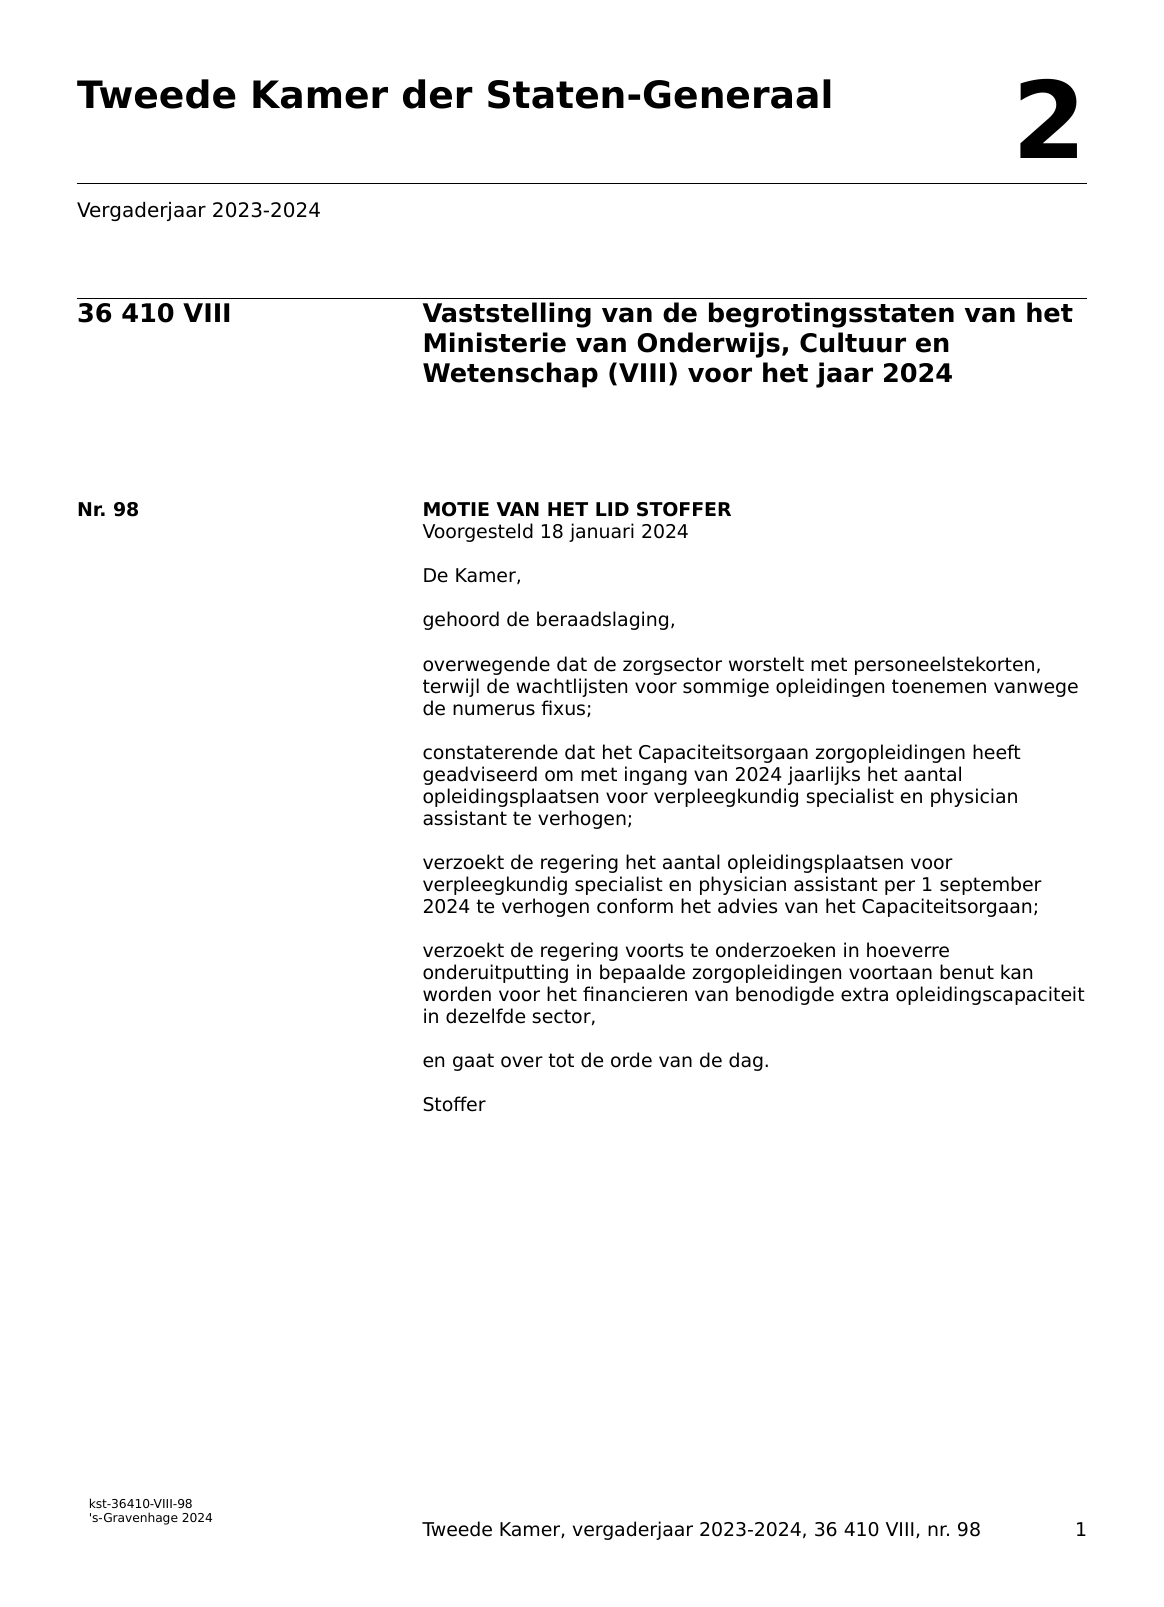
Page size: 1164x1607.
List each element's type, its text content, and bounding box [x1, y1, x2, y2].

text verzoekt de regering voorts te onderzoeken in hoeverre onderuitputting in bepaalde zorgopleidingen voortaan benut kan worden voor het financieren van benodigde extra opleidingscapaciteit in dezelfde sector, [422, 940, 1087, 1028]
text en gaat over tot de orde van de dag. [422, 1050, 1087, 1072]
table_header 2 [886, 59, 1087, 183]
subtitle 36 410 VIII Vaststelling van de begrotingsstaten van het Ministerie van Onderwijs, Cultuur en Wetenschap (VIII) voor het jaar 2024 [77, 299, 1087, 388]
text gehoord de beraadslaging, [422, 609, 1087, 631]
text overwegende dat de zorgsector worstelt met personeelstekorten, terwijl de wachtlijsten voor sommige opleidingen toenemen vanwege de numerus fixus; [422, 653, 1087, 719]
text De Kamer, [422, 565, 1087, 587]
table_cell Vergaderjaar 2023-2024 [77, 184, 1087, 298]
subtitle Nr. 98 MOTIE VAN HET LID STOFFER [77, 499, 1087, 521]
text 's-Gravenhage 2024 [88, 1511, 323, 1525]
text Voorgesteld 18 januari 2024 [422, 521, 1087, 543]
text verzoekt de regering het aantal opleidingsplaatsen voor verpleegkundig specialist en physician assistant per 1 september 2024 te verhogen conform het advies van het Capaciteitsorgaan; [422, 852, 1087, 918]
text Stoffer [422, 1094, 1087, 1116]
text constaterende dat het Capaciteitsorgaan zorgopleidingen heeft geadviseerd om met ingang van 2024 jaarlijks het aantal opleidingsplaatsen voor verpleegkundig specialist en physician assistant te verhogen; [422, 742, 1087, 829]
table_header Tweede Kamer der Staten-Generaal [77, 59, 886, 183]
text kst-36410-VIII-98 [88, 1497, 323, 1511]
